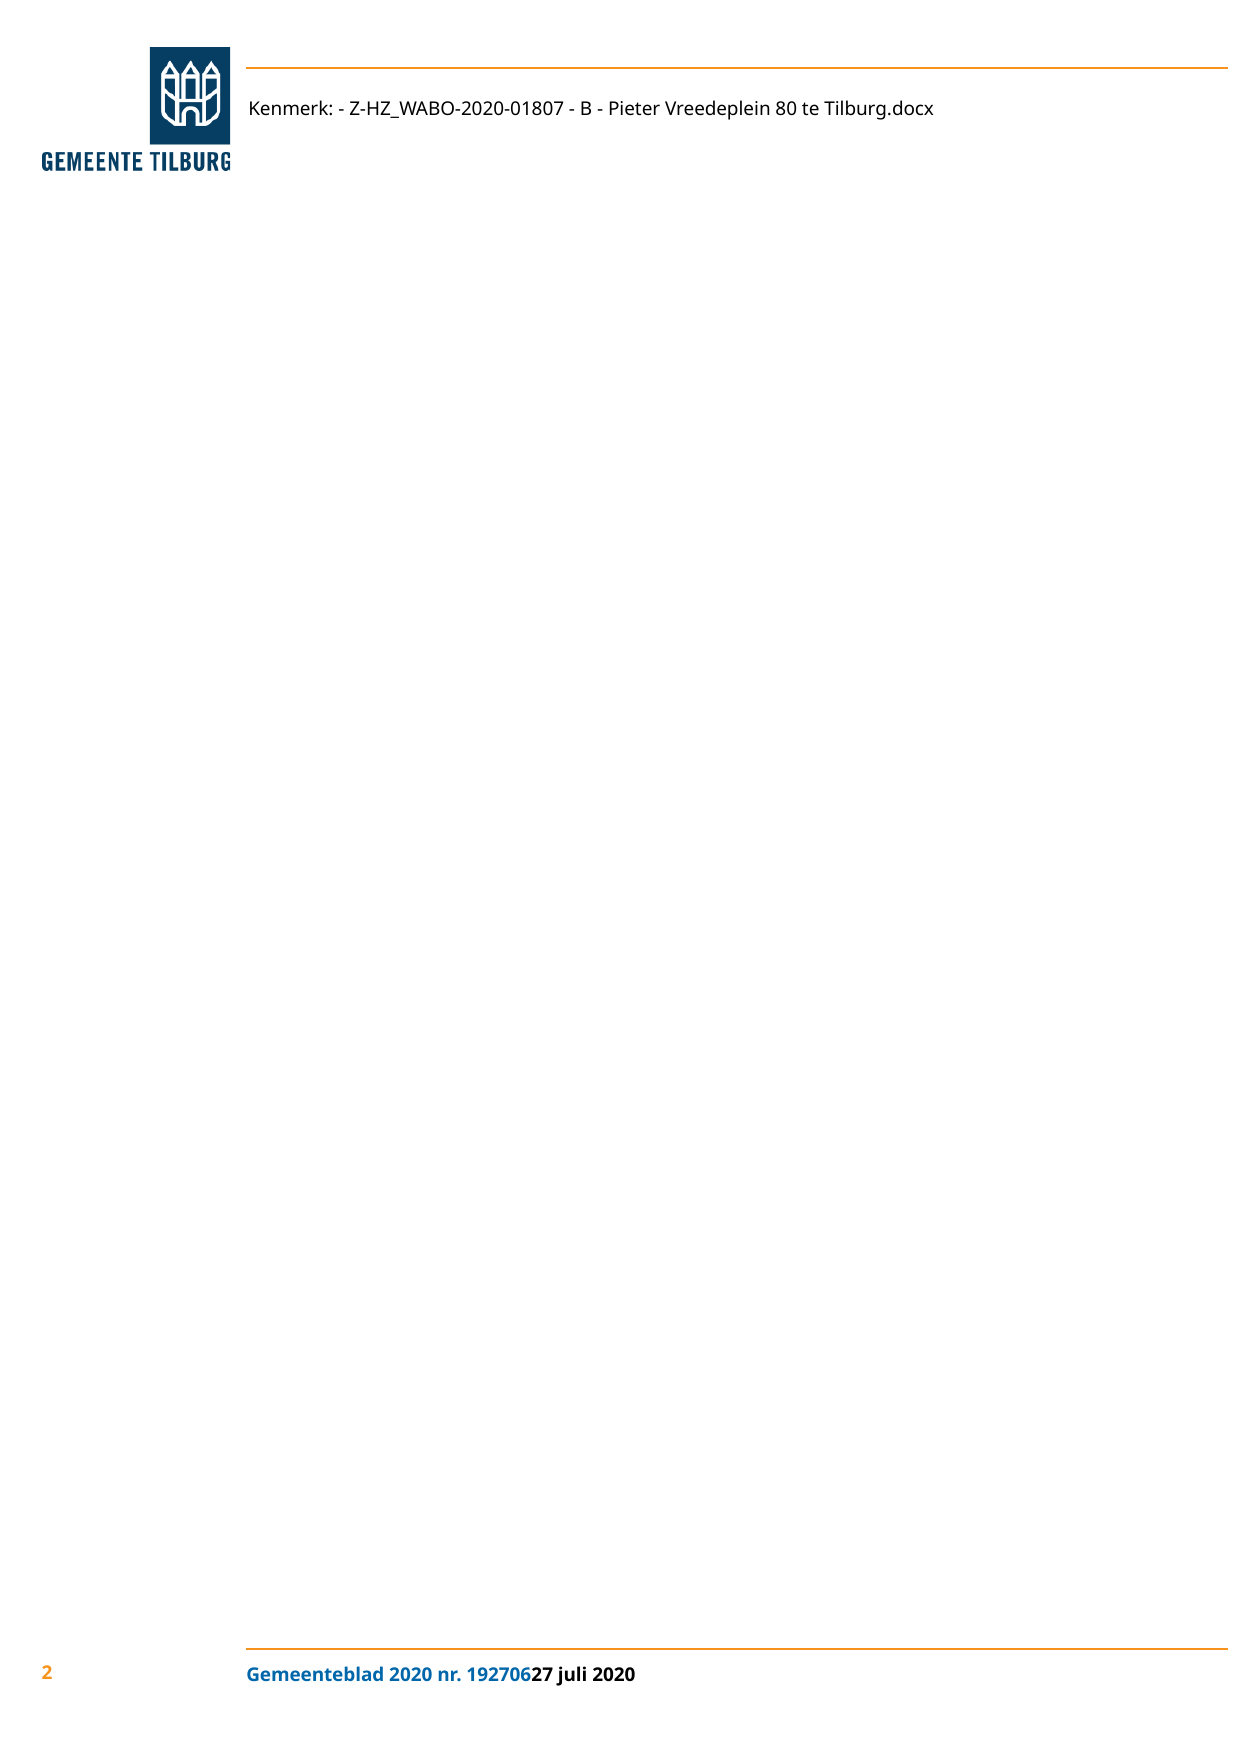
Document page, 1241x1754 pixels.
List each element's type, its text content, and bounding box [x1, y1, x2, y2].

picture [41, 47, 231, 172]
text Kenmerk: - Z-HZ_WABO-2020-01807 - B - Pieter Vreedeplein 80 te Tilburg.docx [248, 95, 1152, 121]
